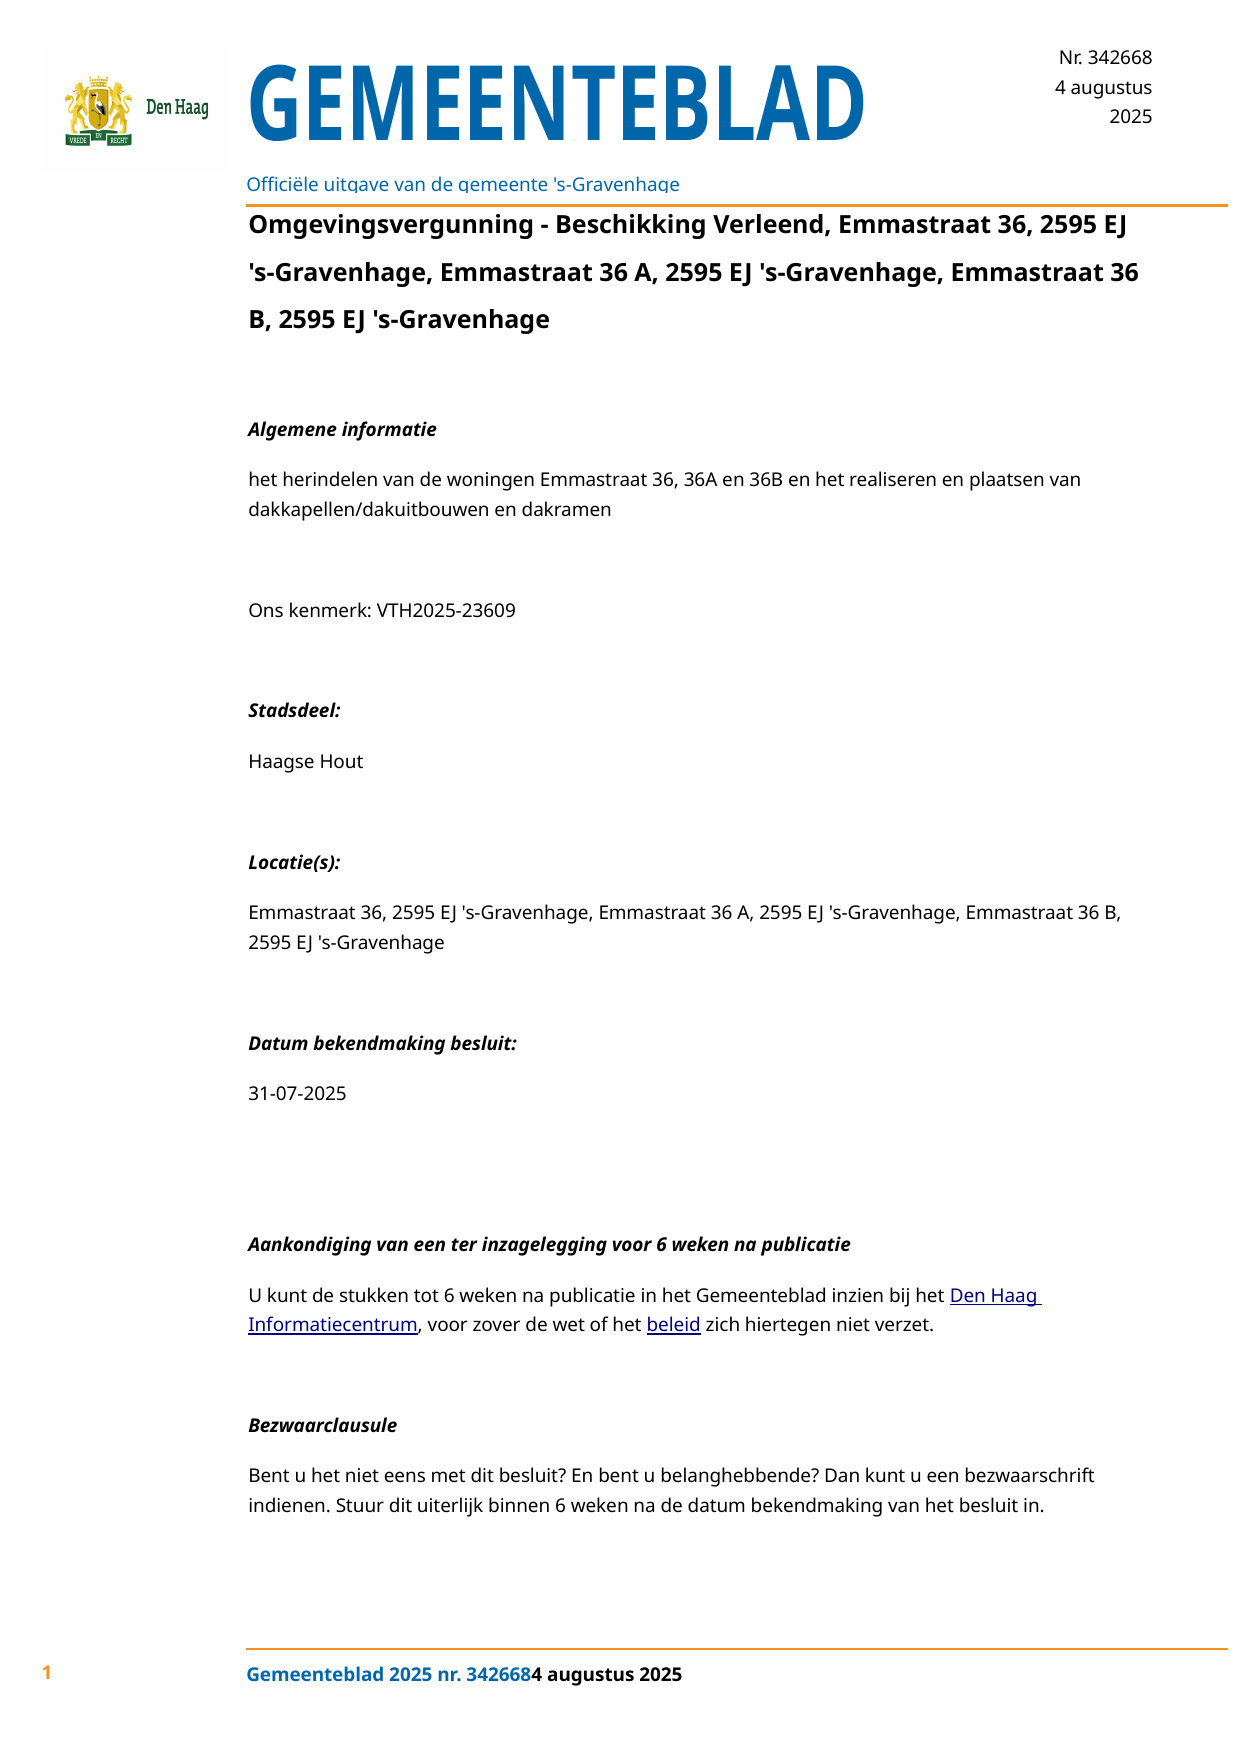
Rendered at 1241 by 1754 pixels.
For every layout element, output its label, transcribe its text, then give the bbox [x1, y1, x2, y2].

text Bent u het niet eens met dit besluit? En bent u belanghebbende? Dan kunt u een bezwaarschrift indienen. Stuur dit uiterlijk binnen 6 weken na de datum bekendmaking van het besluit in. [248, 1463, 1152, 1518]
text Algemene informatie [248, 416, 1152, 442]
picture [41, 47, 231, 172]
text Ons kenmerk: VTH2025-23609 [248, 597, 1152, 622]
text Emmastraat 36, 2595 EJ 's-Gravenhage, Emmastraat 36 A, 2595 EJ 's-Gravenhage, Emmastraat 36 B, 2595 EJ 's-Gravenhage [248, 899, 1152, 954]
text Omgevingsvergunning - Beschikking Verleend, Emmastraat 36, 2595 EJ 's-Gravenhage, Emmastraat 36 A, 2595 EJ 's-Gravenhage, Emmastraat 36 B, 2595 EJ 's-Gravenhage [248, 207, 1152, 336]
text 31-07-2025 [248, 1080, 1152, 1106]
text Stadsdeel: [248, 698, 1152, 723]
text U kunt de stukken tot 6 weken na publicatie in het Gemeenteblad inzien bij het Den Haag Informatiecentrum, voor zover de wet of het beleid zich hiertegen niet verzet. [248, 1282, 1152, 1337]
text Bezwaarclausule [248, 1412, 1152, 1438]
text Datum bekendmaking besluit: [248, 1030, 1152, 1055]
text Locatie(s): [248, 849, 1152, 874]
text Haagse Hout [248, 748, 1152, 774]
text het herindelen van de woningen Emmastraat 36, 36A en 36B en het realiseren en plaatsen van dakkapellen/dakuitbouwen en dakramen [248, 466, 1152, 522]
text Aankondiging van een ter inzagelegging voor 6 weken na publicatie [248, 1231, 1152, 1257]
